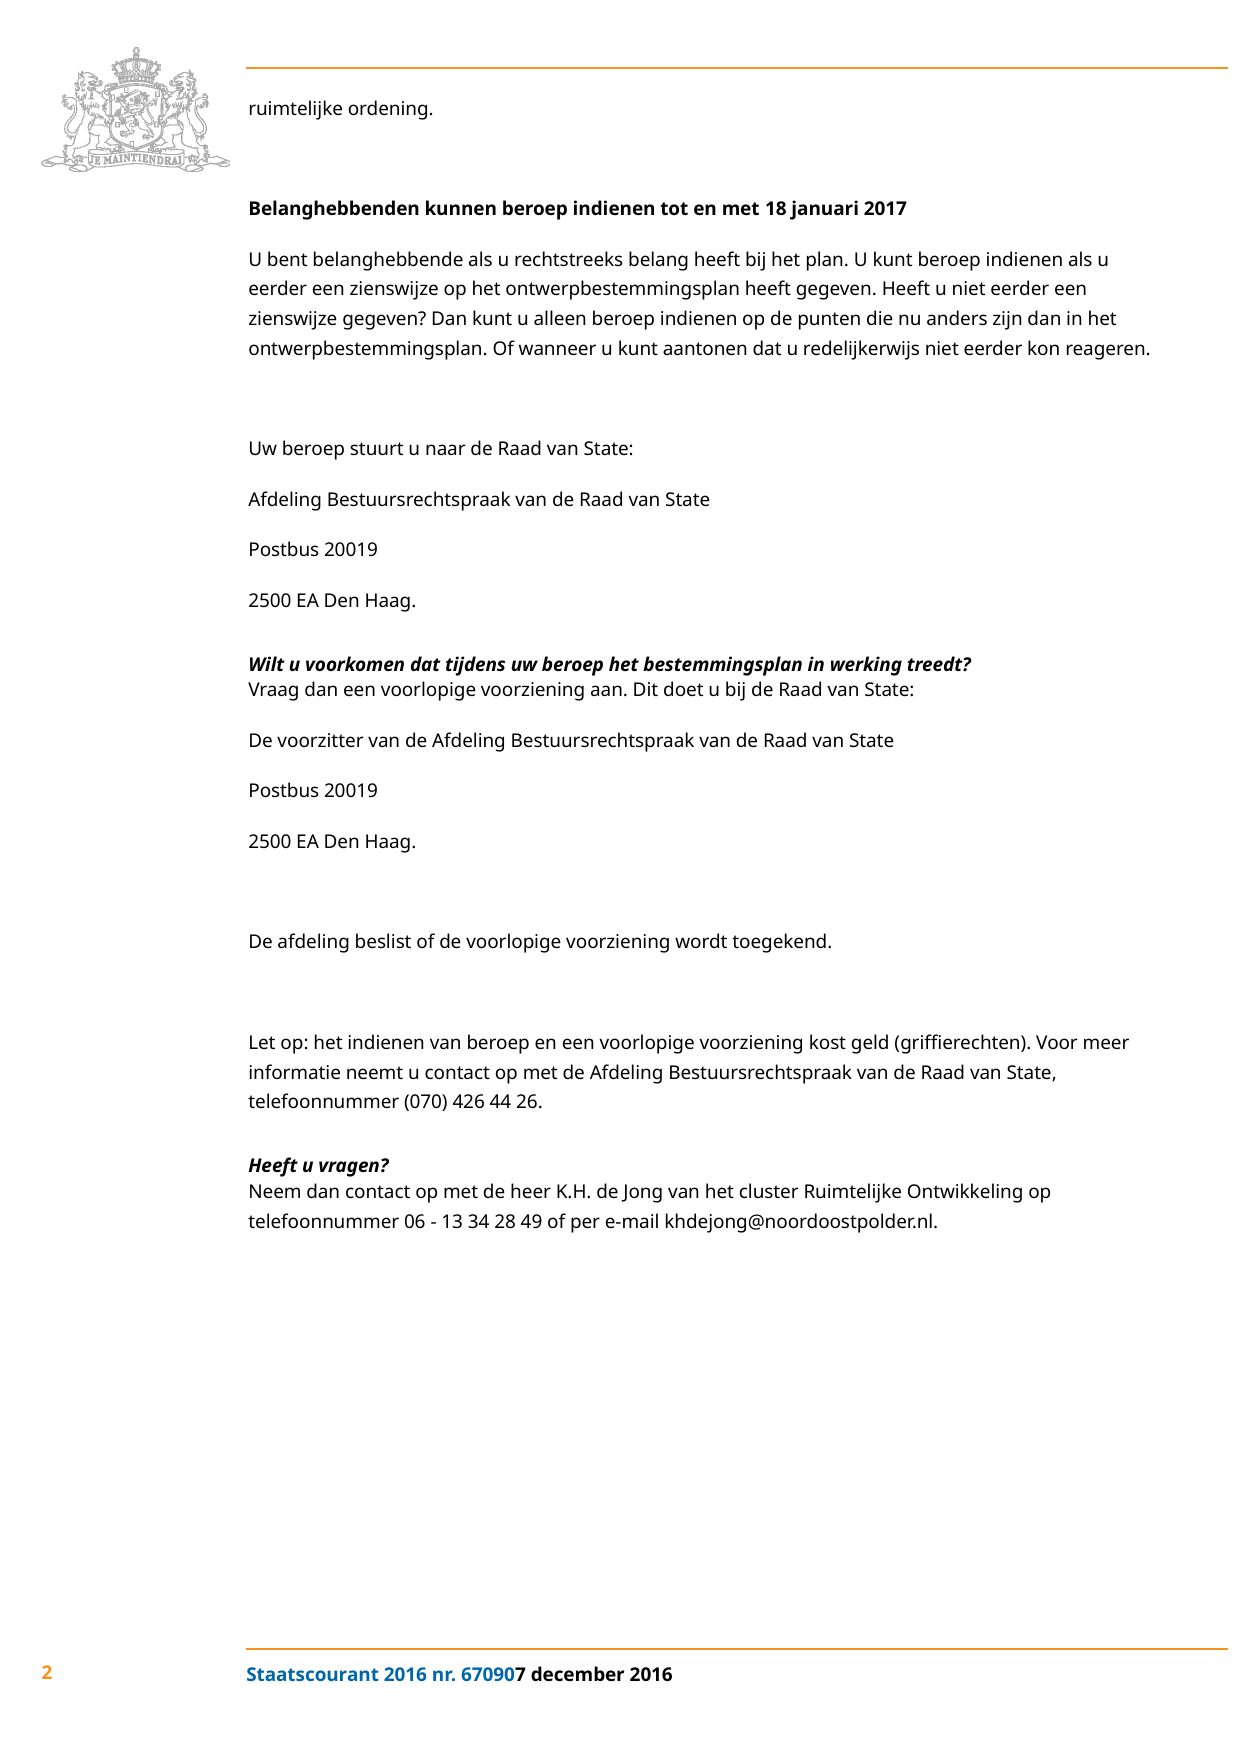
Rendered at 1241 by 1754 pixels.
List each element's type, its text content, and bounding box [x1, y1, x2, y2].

text De afdeling beslist of de voorlopige voorziening wordt toegekend. [248, 929, 1152, 954]
text Postbus 20019 [248, 777, 1152, 803]
picture [41, 47, 231, 172]
text Uw beroep stuurt u naar de Raad van State: [248, 436, 1152, 461]
text Heeft u vragen? [248, 1153, 1152, 1178]
text Postbus 20019 [248, 536, 1152, 562]
text Let op: het indienen van beroep en een voorlopige voorziening kost geld (griffierechten). Voor meer informatie neemt u contact op met de Afdeling Bestuursrechtspraak van de Raad van State, telefoonnummer (070) 426 44 26. [248, 1029, 1152, 1114]
text Belanghebbenden kunnen beroep indienen tot en met 18 januari 2017 [248, 196, 1152, 221]
text Neem dan contact op met de heer K.H. de Jong van het cluster Ruimtelijke Ontwikkeling op telefoonnummer 06 - 13 34 28 49 of per e-mail khdejong@noordoostpolder.nl. [248, 1178, 1152, 1234]
text Wilt u voorkomen dat tijdens uw beroep het bestemmingsplan in werking treedt? [248, 651, 1152, 677]
text ruimtelijke ordening. [248, 95, 1152, 121]
text Vraag dan een voorlopige voorziening aan. Dit doet u bij de Raad van State: [248, 677, 1152, 702]
text 2500 EA Den Haag. [248, 828, 1152, 853]
text Afdeling Bestuursrechtspraak van de Raad van State [248, 486, 1152, 512]
text 2500 EA Den Haag. [248, 587, 1152, 613]
text U bent belanghebbende als u rechtstreeks belang heeft bij het plan. U kunt beroep indienen als u eerder een zienswijze op het ontwerpbestemmingsplan heeft gegeven. Heeft u niet eerder een zienswijze gegeven? Dan kunt u alleen beroep indienen op de punten die nu anders zijn dan in het ontwerpbestemmingsplan. Of wanneer u kunt aantonen dat u redelijkerwijs niet eerder kon reageren. [248, 246, 1152, 361]
text De voorzitter van de Afdeling Bestuursrechtspraak van de Raad van State [248, 727, 1152, 753]
